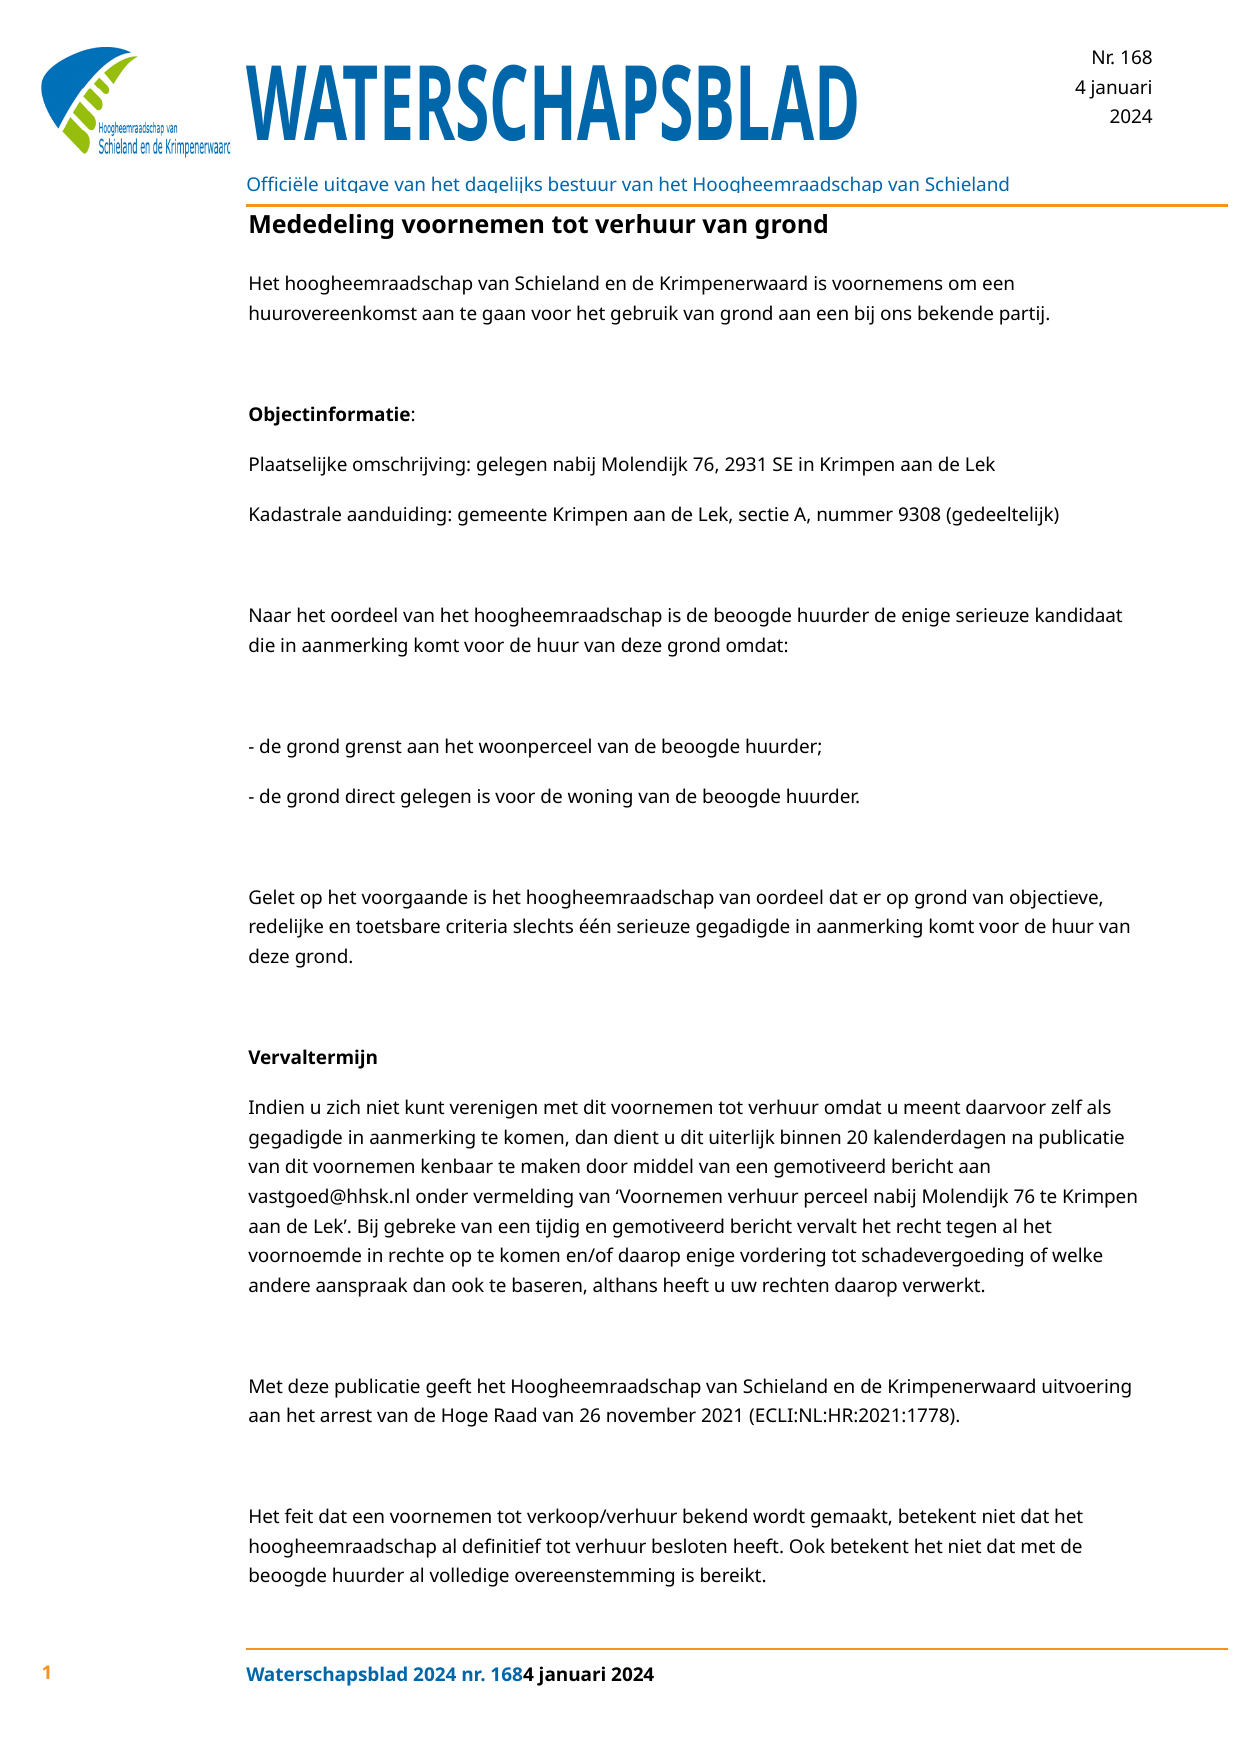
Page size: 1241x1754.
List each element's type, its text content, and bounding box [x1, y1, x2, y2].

text - de grond direct gelegen is voor de woning van de beoogde huurder. [248, 783, 1152, 809]
text Objectinformatie: [248, 401, 1152, 426]
text Mededeling voornemen tot verhuur van grond [248, 207, 1152, 241]
text Naar het oordeel van het hoogheemraadschap is de beoogde huurder de enige serieuze kandidaat die in aanmerking komt voor de huur van deze grond omdat: [248, 602, 1152, 658]
text Vervaltermijn [248, 1044, 1152, 1070]
picture [41, 47, 231, 172]
text Kadastrale aanduiding: gemeente Krimpen aan de Lek, sectie A, nummer 9308 (gedeeltelijk) [248, 502, 1152, 527]
text Gelet op het voorgaande is het hoogheemraadschap van oordeel dat er op grond van objectieve, redelijke en toetsbare criteria slechts één serieuze gegadigde in aanmerking komt voor de huur van deze grond. [248, 884, 1152, 969]
text Het hoogheemraadschap van Schieland en de Krimpenerwaard is voornemens om een huurovereenkomst aan te gaan voor het gebruik van grond aan een bij ons bekende partij. [248, 270, 1152, 326]
text Met deze publicatie geeft het Hoogheemraadschap van Schieland en de Krimpenerwaard uitvoering aan het arrest van de Hoge Raad van 26 november 2021 (ECLI:NL:HR:2021:1778). [248, 1373, 1152, 1428]
text Het feit dat een voornemen tot verkoop/verhuur bekend wordt gemaakt, betekent niet dat het hoogheemraadschap al definitief tot verhuur besloten heeft. Ook betekent het niet dat met de beoogde huurder al volledige overeenstemming is bereikt. [248, 1503, 1152, 1588]
text Indien u zich niet kunt verenigen met dit voornemen tot verhuur omdat u meent daarvoor zelf als gegadigde in aanmerking te komen, dan dient u dit uiterlijk binnen 20 kalenderdagen na publicatie van dit voornemen kenbaar te maken door middel van een gemotiveerd bericht aan vastgoed@hhsk.nl onder vermelding van ‘Voornemen verhuur perceel nabij Molendijk 76 te Krimpen aan de Lek’. Bij gebreke van een tijdig en gemotiveerd bericht vervalt het recht tegen al het voornoemde in rechte op te komen en/of daarop enige vordering tot schadevergoeding of welke andere aanspraak dan ook te baseren, althans heeft u uw rechten daarop verwerkt. [248, 1094, 1152, 1298]
text Plaatselijke omschrijving: gelegen nabij Molendijk 76, 2931 SE in Krimpen aan de Lek [248, 451, 1152, 477]
text - de grond grenst aan het woonperceel van de beoogde huurder; [248, 733, 1152, 758]
